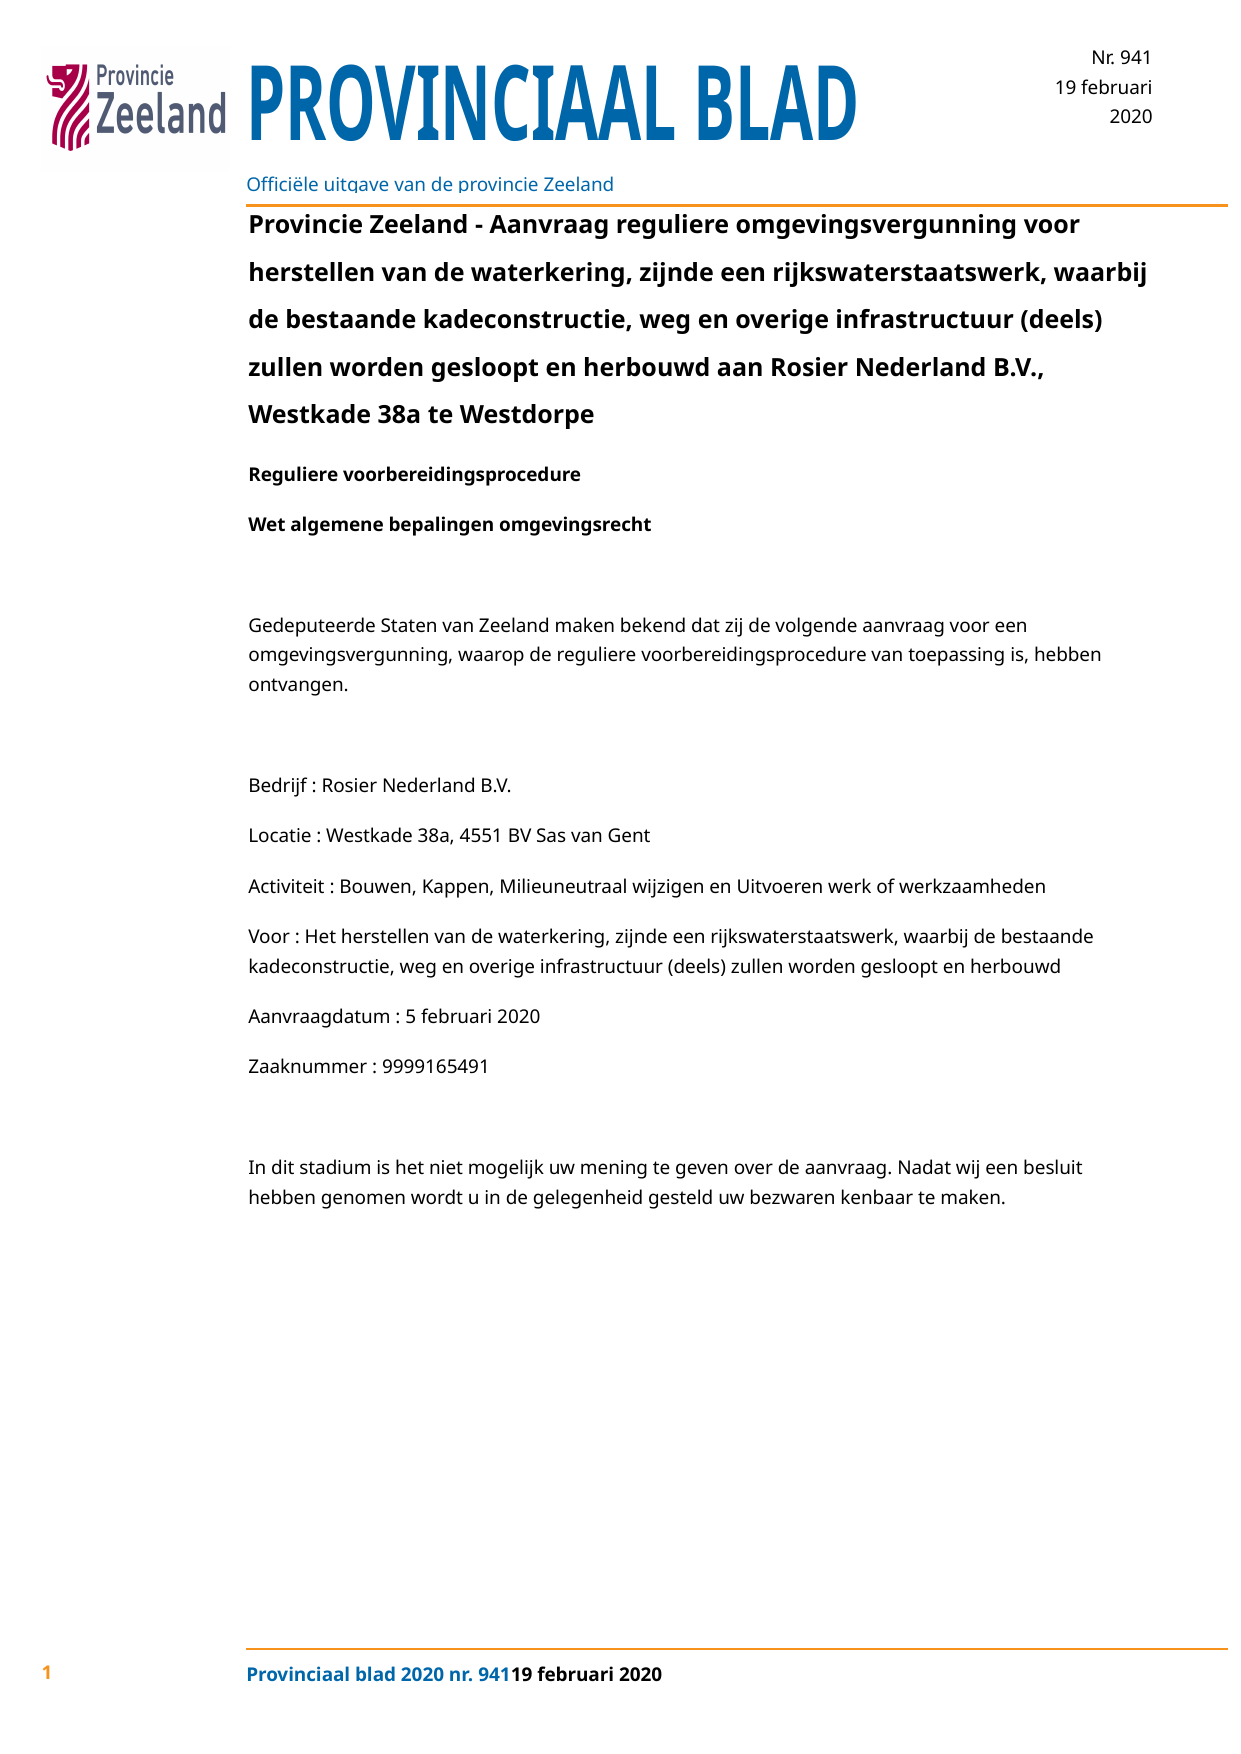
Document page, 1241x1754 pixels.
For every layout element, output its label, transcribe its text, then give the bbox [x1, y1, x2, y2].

text Bedrijf : Rosier Nederland B.V. [248, 772, 1152, 798]
text Locatie : Westkade 38a, 4551 BV Sas van Gent [248, 822, 1152, 848]
text Gedeputeerde Staten van Zeeland maken bekend dat zij de volgende aanvraag voor een omgevingsvergunning, waarop de reguliere voorbereidingsprocedure van toepassing is, hebben ontvangen. [248, 612, 1152, 697]
text Wet algemene bepalingen omgevingsrecht [248, 511, 1152, 537]
picture [41, 47, 231, 172]
text Reguliere voorbereidingsprocedure [248, 461, 1152, 486]
text In dit stadium is het niet mogelijk uw mening te geven over de aanvraag. Nadat wij een besluit hebben genomen wordt u in de gelegenheid gesteld uw bezwaren kenbaar te maken. [248, 1154, 1152, 1210]
text Activiteit : Bouwen, Kappen, Milieuneutraal wijzigen en Uitvoeren werk of werkzaamheden [248, 873, 1152, 898]
text Aanvraagdatum : 5 februari 2020 [248, 1003, 1152, 1029]
text Provincie Zeeland - Aanvraag reguliere omgevingsvergunning voor herstellen van de waterkering, zijnde een rijkswaterstaatswerk, waarbij de bestaande kadeconstructie, weg en overige infrastructuur (deels) zullen worden gesloopt en herbouwd aan Rosier Nederland B.V., Westkade 38a te Westdorpe [248, 207, 1152, 431]
text Voor : Het herstellen van de waterkering, zijnde een rijkswaterstaatswerk, waarbij de bestaande kadeconstructie, weg en overige infrastructuur (deels) zullen worden gesloopt en herbouwd [248, 923, 1152, 978]
text Zaaknummer : 9999165491 [248, 1054, 1152, 1079]
